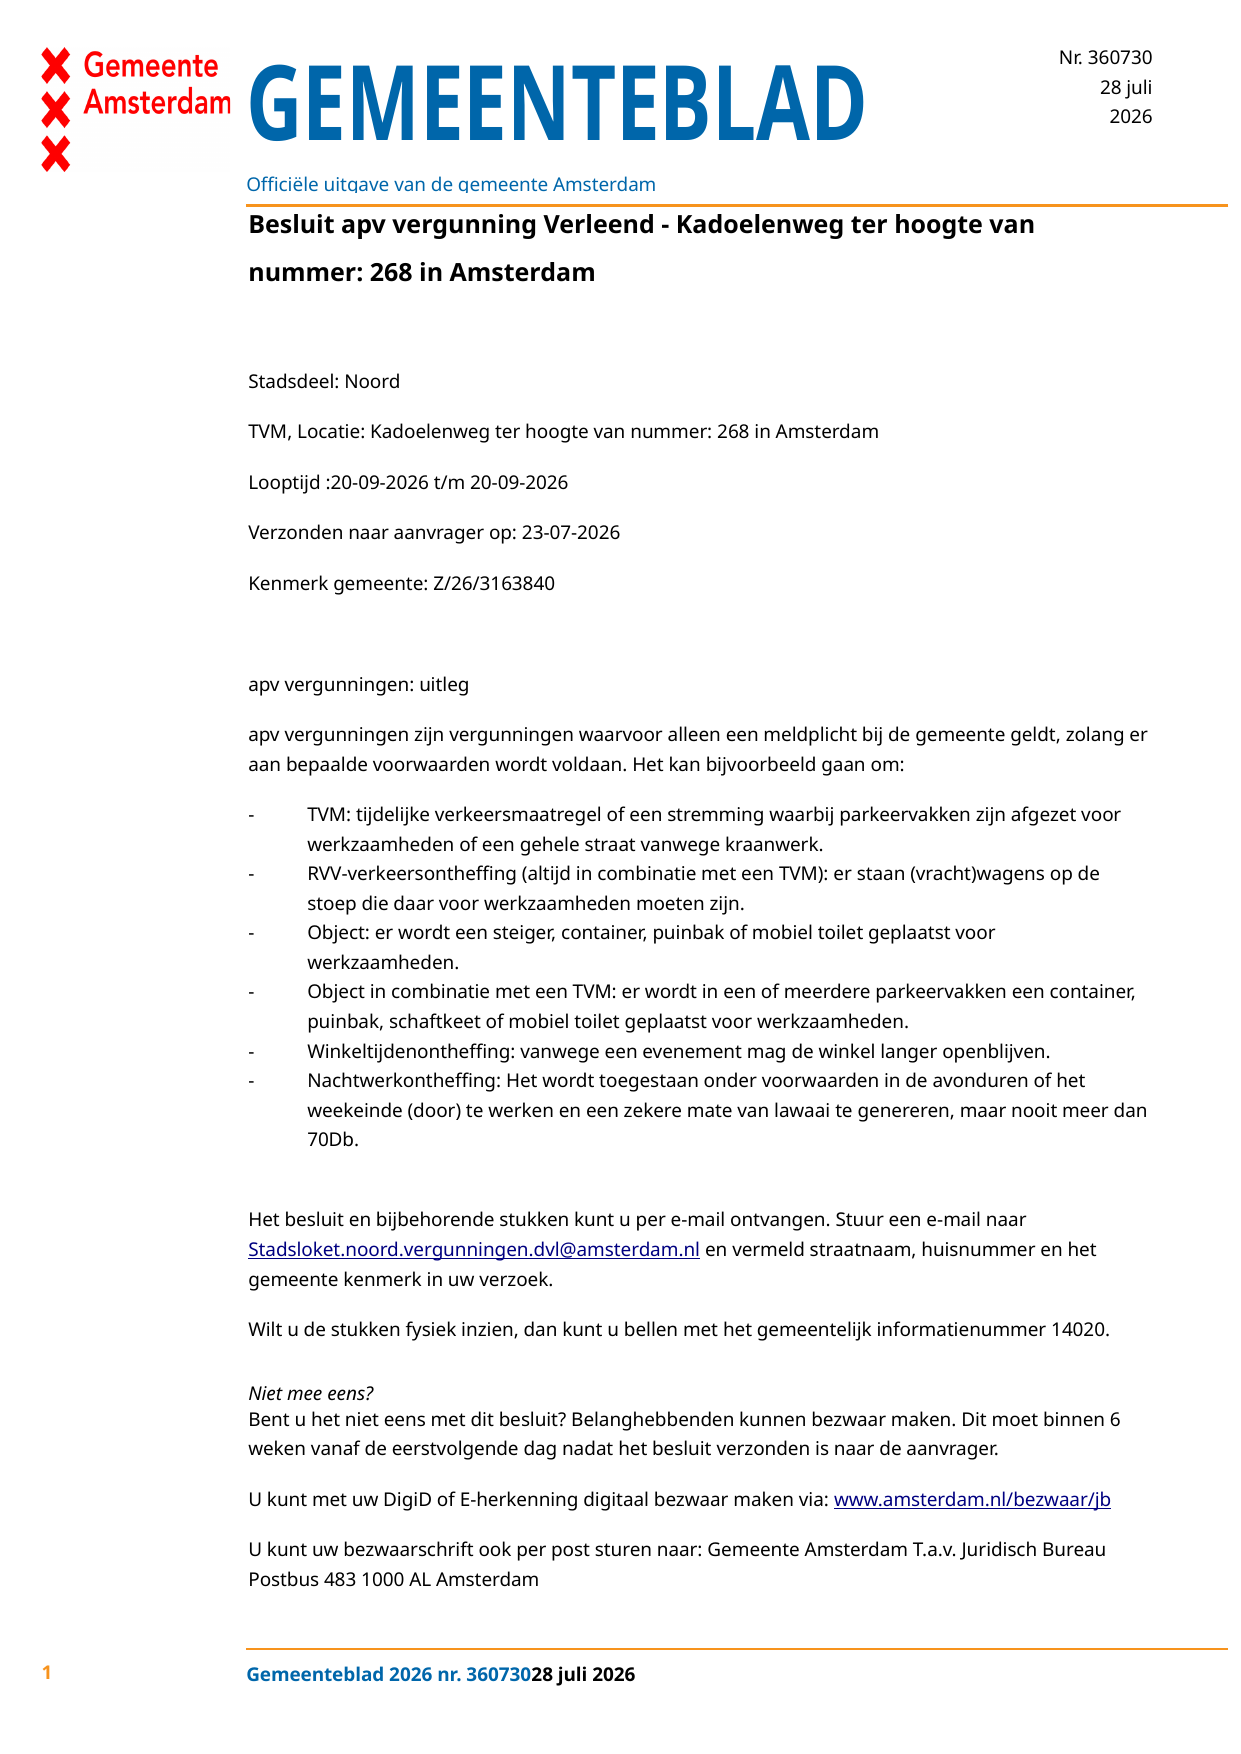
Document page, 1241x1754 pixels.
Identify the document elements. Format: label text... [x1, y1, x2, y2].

text TVM, Locatie: Kadoelenweg ter hoogte van nummer: 268 in Amsterdam [248, 419, 1152, 444]
list Nachtwerkontheffing: Het wordt toegestaan onder voorwaarden in de avonduren of het weekeinde (door) te werken en een zekere mate van lawaai te genereren, maar nooit meer dan 70Db. [248, 1067, 1152, 1152]
list RVV-verkeersontheffing (altijd in combinatie met een TVM): er staan (vracht)wagens op de stoep die daar voor werkzaamheden moeten zijn. [248, 860, 1152, 916]
text apv vergunningen zijn vergunningen waarvoor alleen een meldplicht bij de gemeente geldt, zolang er aan bepaalde voorwaarden wordt voldaan. Het kan bijvoorbeeld gaan om: [248, 721, 1152, 777]
text Besluit apv vergunning Verleend - Kadoelenweg ter hoogte van nummer: 268 in Amsterdam [248, 207, 1152, 288]
text Stadsdeel: Noord [248, 368, 1152, 394]
text apv vergunningen: uitleg [248, 671, 1152, 697]
list Winkeltijdenontheffing: vanwege een evenement mag de winkel langer openblijven. [248, 1038, 1152, 1064]
text U kunt met uw DigiD of E-herkenning digitaal bezwaar maken via: www.amsterdam.nl/bezwaar/jb [248, 1486, 1152, 1512]
text Het besluit en bijbehorende stukken kunt u per e-mail ontvangen. Stuur een e-mail naar Stadsloket.noord.vergunningen.dvl@amsterdam.nl en vermeld straatnaam, huisnummer en het gemeente kenmerk in uw verzoek. [248, 1207, 1152, 1292]
picture [41, 47, 231, 172]
text Looptijd :20-09-2026 t/m 20-09-2026 [248, 469, 1152, 495]
text Niet mee eens? [248, 1380, 1152, 1406]
text Kenmerk gemeente: Z/26/3163840 [248, 570, 1152, 596]
text Bent u het niet eens met dit besluit? Belanghebbenden kunnen bezwaar maken. Dit moet binnen 6 weken vanaf de eerstvolgende dag nadat het besluit verzonden is naar de aanvrager. [248, 1406, 1152, 1461]
text Wilt u de stukken fysiek inzien, dan kunt u bellen met het gemeentelijk informatienummer 14020. [248, 1316, 1152, 1342]
text U kunt uw bezwaarschrift ook per post sturen naar: Gemeente Amsterdam T.a.v. Juridisch Bureau Postbus 483 1000 AL Amsterdam [248, 1536, 1152, 1592]
text Verzonden naar aanvrager op: 23-07-2026 [248, 519, 1152, 545]
list TVM: tijdelijke verkeersmaatregel of een stremming waarbij parkeervakken zijn afgezet voor werkzaamheden of een gehele straat vanwege kraanwerk. [248, 801, 1152, 857]
list Object in combinatie met een TVM: er wordt in een of meerdere parkeervakken een container, puinbak, schaftkeet of mobiel toilet geplaatst voor werkzaamheden. [248, 979, 1152, 1034]
list Object: er wordt een steiger, container, puinbak of mobiel toilet geplaatst voor werkzaamheden. [248, 919, 1152, 975]
